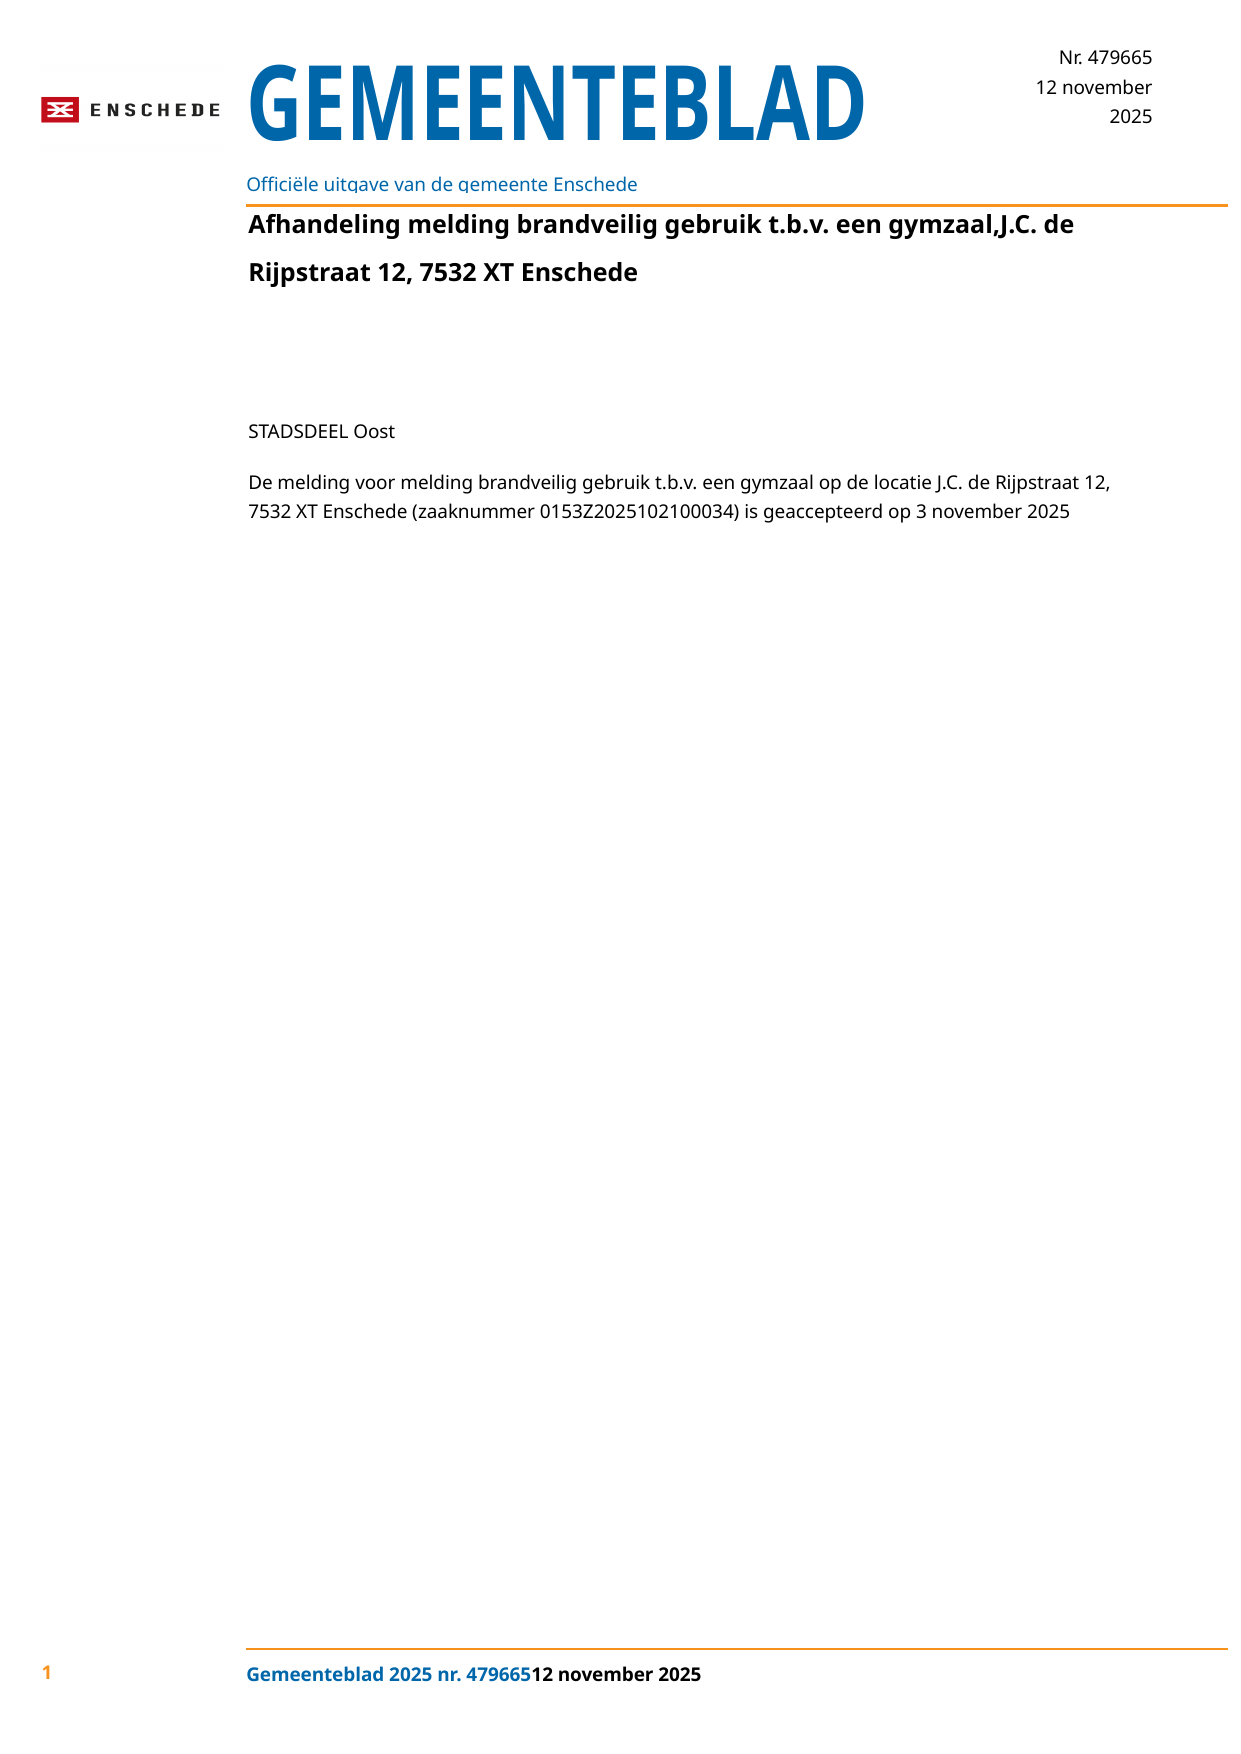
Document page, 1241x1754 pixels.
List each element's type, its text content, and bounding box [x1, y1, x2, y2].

picture [41, 47, 231, 172]
text De melding voor melding brandveilig gebruik t.b.v. een gymzaal op de locatie J.C. de Rijpstraat 12, 7532 XT Enschede (zaaknummer 0153Z2025102100034) is geaccepteerd op 3 november 2025 [248, 469, 1152, 524]
text Afhandeling melding brandveilig gebruik t.b.v. een gymzaal,J.C. de Rijpstraat 12, 7532 XT Enschede [248, 207, 1152, 288]
text STADSDEEL Oost [248, 419, 1152, 444]
